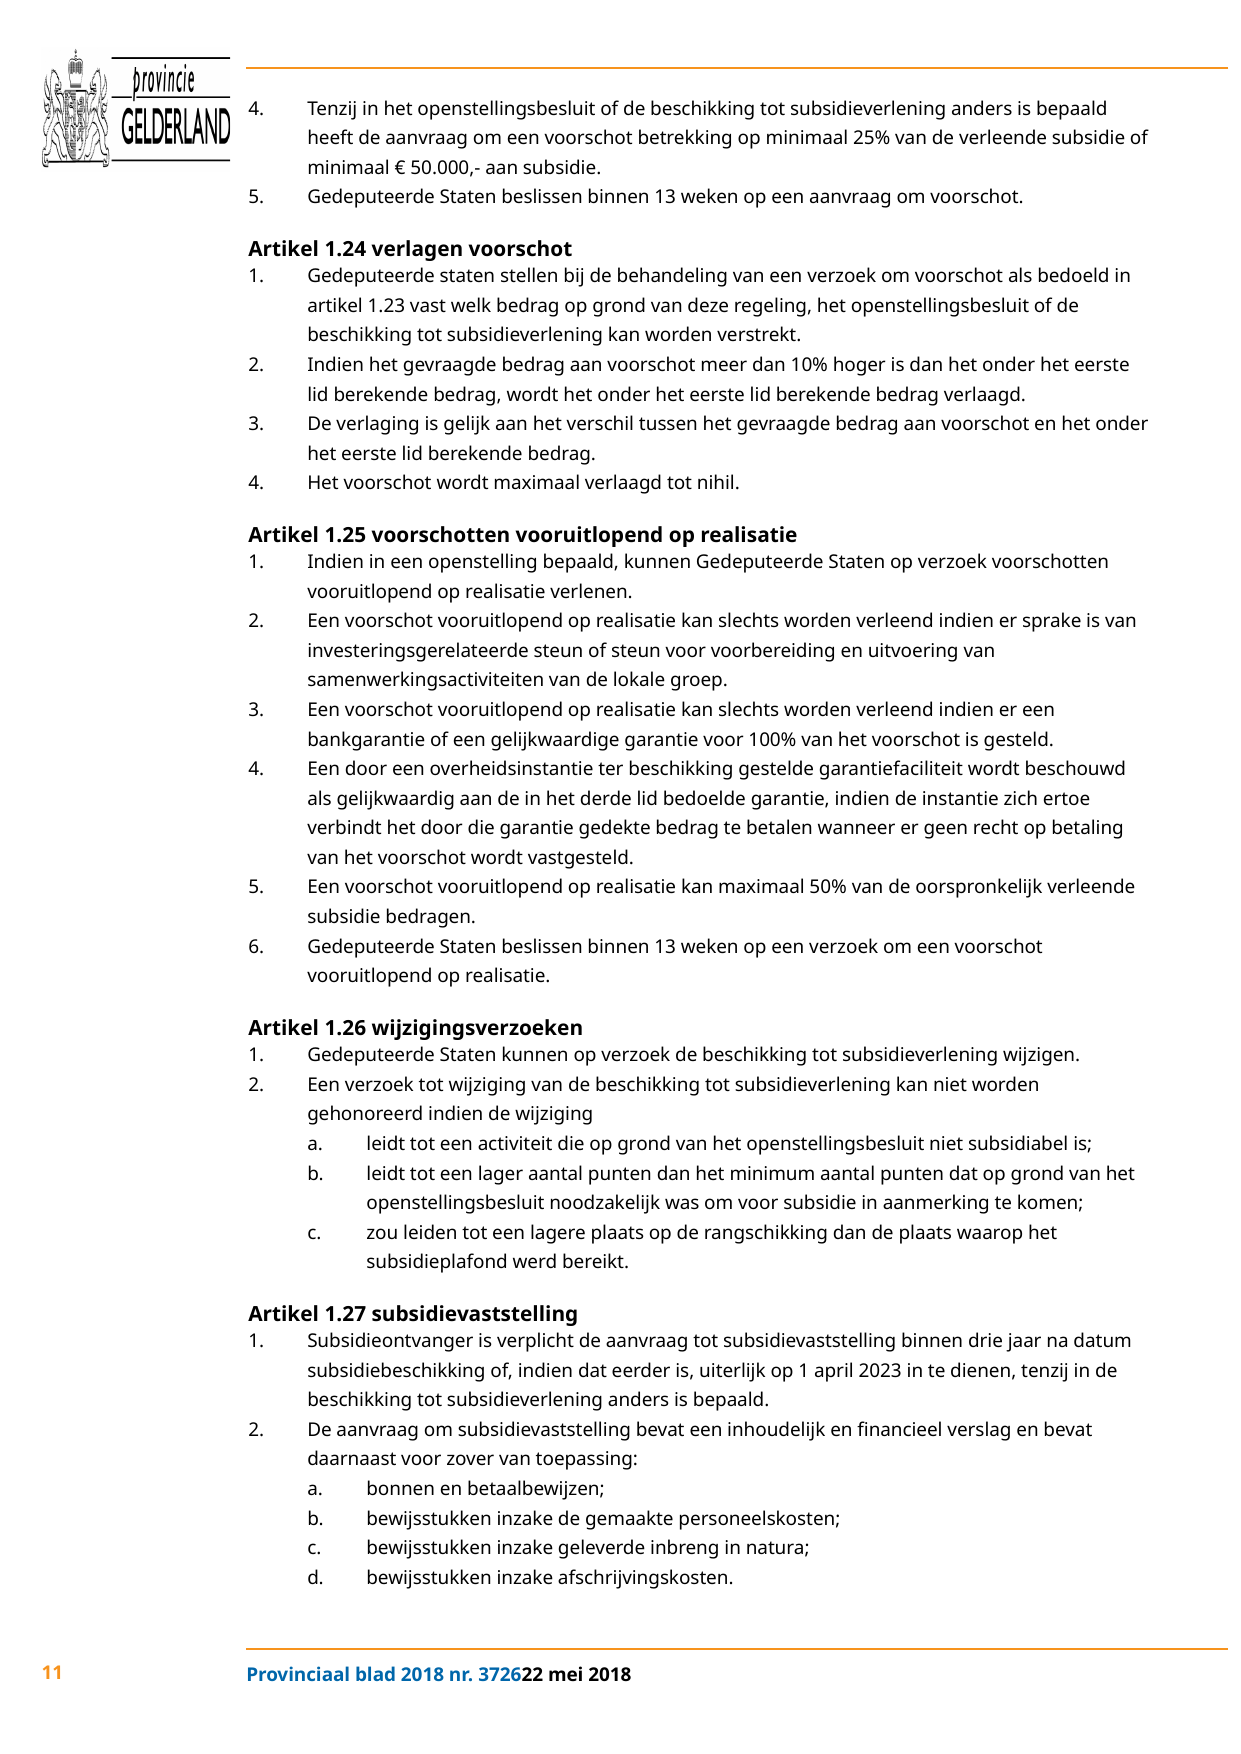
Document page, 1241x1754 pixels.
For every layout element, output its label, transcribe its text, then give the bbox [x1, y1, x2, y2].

text Artikel 1.24 verlagen voorschot [248, 234, 1152, 262]
list Tenzij in het openstellingsbesluit of de beschikking tot subsidieverlening anders is bepaald heeft de aanvraag om een voorschot betrekking op minimaal 25% van de verleende subsidie of minimaal € 50.000,- aan subsidie. [248, 95, 1152, 180]
list Indien in een openstelling bepaald, kunnen Gedeputeerde Staten op verzoek voorschotten vooruitlopend op realisatie verlenen. [248, 548, 1152, 604]
text Artikel 1.27 subsidievaststelling [248, 1299, 1152, 1327]
list Gedeputeerde Staten beslissen binnen 13 weken op een aanvraag om voorschot. [248, 183, 1152, 209]
list zou leiden tot een lagere plaats op de rangschikking dan de plaats waarop het subsidieplafond werd bereikt. [307, 1219, 1152, 1274]
list Het voorschot wordt maximaal verlaagd tot nihil. [248, 469, 1152, 495]
text Artikel 1.26 wijzigingsverzoeken [248, 1013, 1152, 1041]
list bewijsstukken inzake geleverde inbreng in natura; [307, 1534, 1152, 1560]
list bewijsstukken inzake de gemaakte personeelskosten; [307, 1505, 1152, 1531]
picture [41, 47, 231, 172]
list De verlaging is gelijk aan het verschil tussen het gevraagde bedrag aan voorschot en het onder het eerste lid berekende bedrag. [248, 410, 1152, 466]
list Een voorschot vooruitlopend op realisatie kan slechts worden verleend indien er sprake is van investeringsgerelateerde steun of steun voor voorbereiding en uitvoering van samenwerkingsactiviteiten van de lokale groep. [248, 607, 1152, 692]
list Een voorschot vooruitlopend op realisatie kan slechts worden verleend indien er een bankgarantie of een gelijkwaardige garantie voor 100% van het voorschot is gesteld. [248, 696, 1152, 752]
list Gedeputeerde Staten beslissen binnen 13 weken op een verzoek om een voorschot vooruitlopend op realisatie. [248, 933, 1152, 988]
list Subsidieontvanger is verplicht de aanvraag tot subsidievaststelling binnen drie jaar na datum subsidiebeschikking of, indien dat eerder is, uiterlijk op 1 april 2023 in te dienen, tenzij in de beschikking tot subsidieverlening anders is bepaald. [248, 1327, 1152, 1412]
list bewijsstukken inzake afschrijvingskosten. [307, 1564, 1152, 1590]
list Een voorschot vooruitlopend op realisatie kan maximaal 50% van de oorspronkelijk verleende subsidie bedragen. [248, 874, 1152, 929]
list Een door een overheidsinstantie ter beschikking gestelde garantiefaciliteit wordt beschouwd als gelijkwaardig aan de in het derde lid bedoelde garantie, indien de instantie zich ertoe verbindt het door die garantie gedekte bedrag te betalen wanneer er geen recht op betaling van het voorschot wordt vastgesteld. [248, 755, 1152, 870]
list bonnen en betaalbewijzen; [307, 1475, 1152, 1501]
list leidt tot een activiteit die op grond van het openstellingsbesluit niet subsidiabel is; [307, 1130, 1152, 1156]
list Gedeputeerde staten stellen bij de behandeling van een verzoek om voorschot als bedoeld in artikel 1.23 vast welk bedrag op grond van deze regeling, het openstellingsbesluit of de beschikking tot subsidieverlening kan worden verstrekt. [248, 262, 1152, 347]
text Artikel 1.25 voorschotten vooruitlopend op realisatie [248, 520, 1152, 548]
list Gedeputeerde Staten kunnen op verzoek de beschikking tot subsidieverlening wijzigen. [248, 1041, 1152, 1067]
list Een verzoek tot wijziging van de beschikking tot subsidieverlening kan niet worden gehonoreerd indien de wijziging [248, 1071, 1152, 1126]
list Indien het gevraagde bedrag aan voorschot meer dan 10% hoger is dan het onder het eerste lid berekende bedrag, wordt het onder het eerste lid berekende bedrag verlaagd. [248, 351, 1152, 406]
list De aanvraag om subsidievaststelling bevat een inhoudelijk en financieel verslag en bevat daarnaast voor zover van toepassing: [248, 1416, 1152, 1471]
list leidt tot een lager aantal punten dan het minimum aantal punten dat op grond van het openstellingsbesluit noodzakelijk was om voor subsidie in aanmerking te komen; [307, 1160, 1152, 1215]
